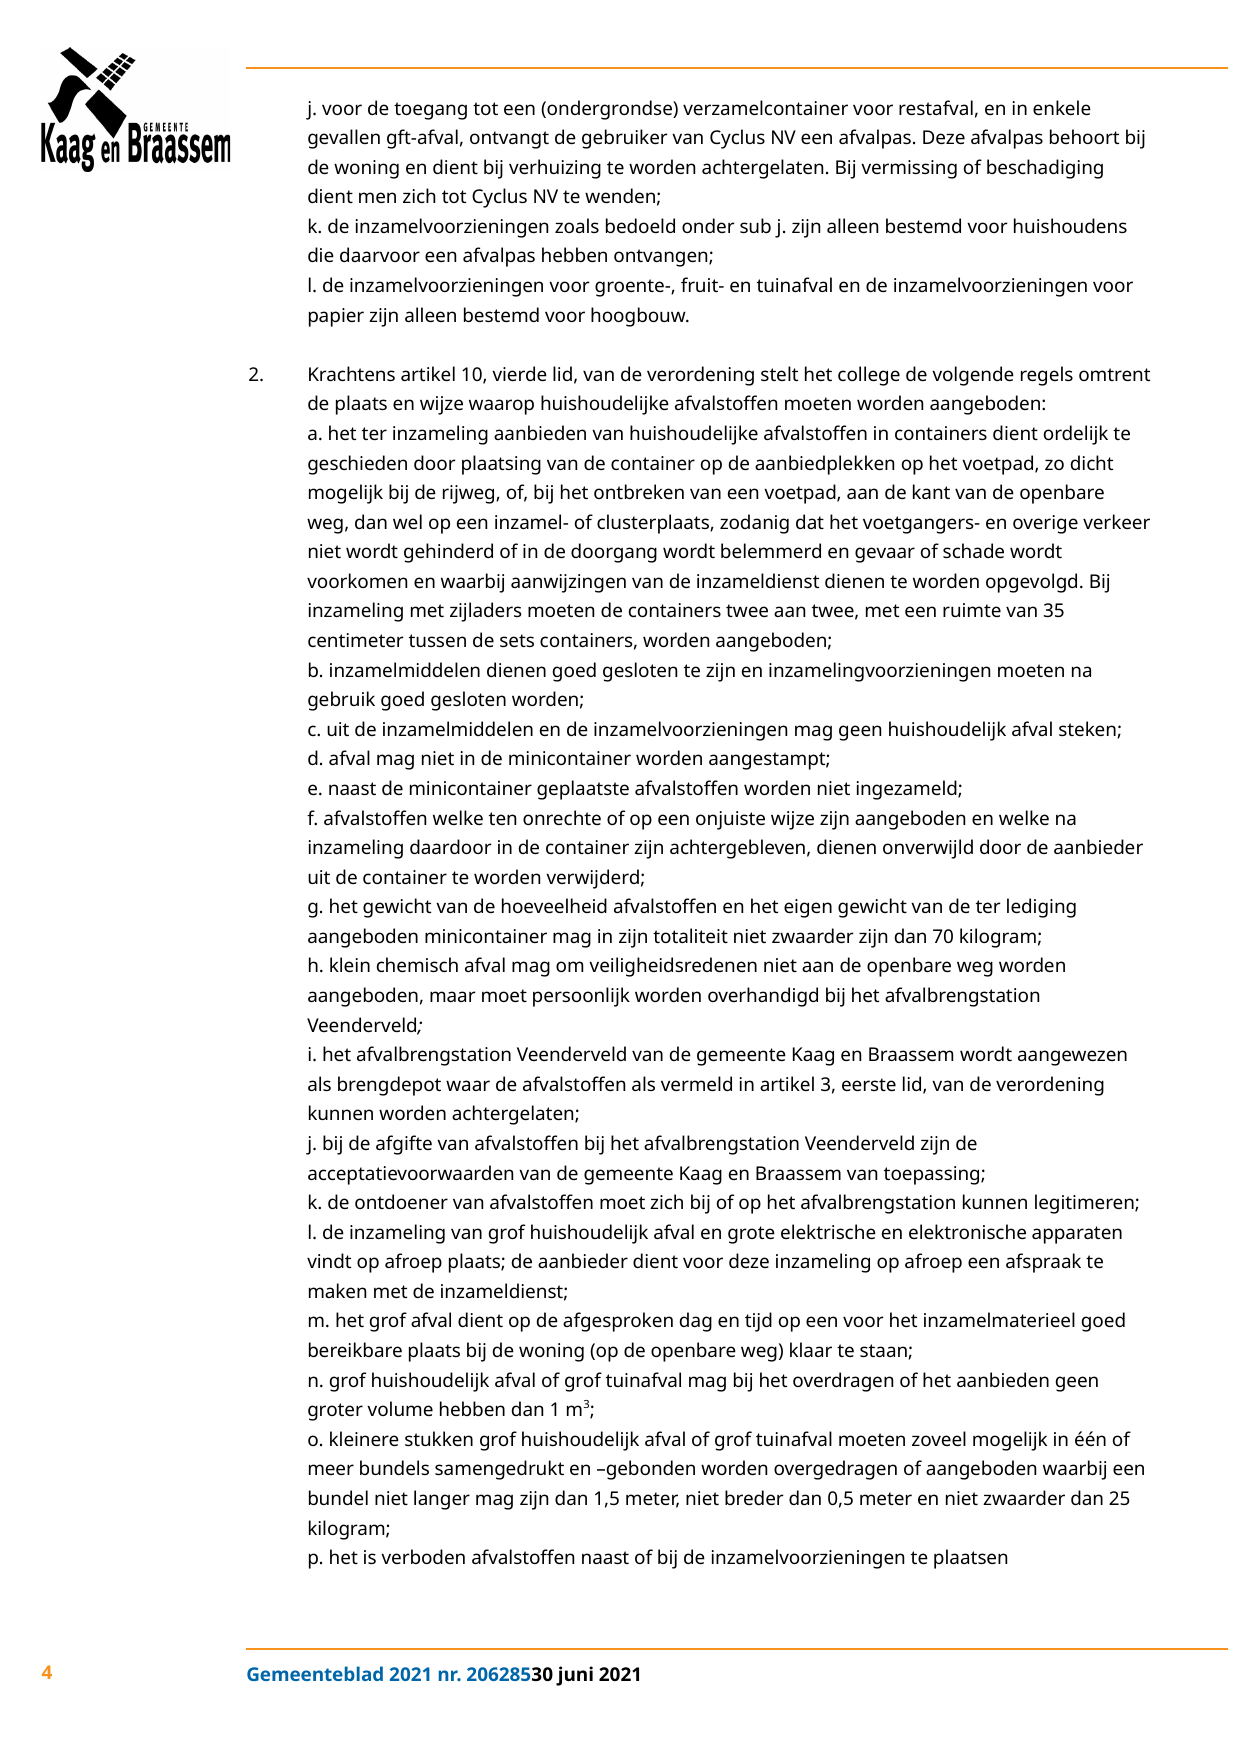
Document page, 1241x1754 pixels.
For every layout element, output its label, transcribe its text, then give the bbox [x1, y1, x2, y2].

list n. grof huishoudelijk afval of grof tuinafval mag bij het overdragen of het aanbieden geen groter volume hebben dan 1 m3; [248, 1367, 1152, 1422]
list o. kleinere stukken grof huishoudelijk afval of grof tuinafval moeten zoveel mogelijk in één of meer bundels samengedrukt en –gebonden worden overgedragen of aangeboden waarbij een bundel niet langer mag zijn dan 1,5 meter, niet breder dan 0,5 meter en niet zwaarder dan 25 kilogram; [248, 1426, 1152, 1541]
list i. het afvalbrengstation Veenderveld van de gemeente Kaag en Braassem wordt aangewezen als brengdepot waar de afvalstoffen als vermeld in artikel 3, eerste lid, van de verordening kunnen worden achtergelaten; [248, 1041, 1152, 1126]
list b. inzamelmiddelen dienen goed gesloten te zijn en inzamelingvoorzieningen moeten na gebruik goed gesloten worden; [248, 657, 1152, 712]
list m. het grof afval dient op de afgesproken dag en tijd op een voor het inzamelmaterieel goed bereikbare plaats bij de woning (op de openbare weg) klaar te staan; [248, 1308, 1152, 1363]
list Krachtens artikel 10, vierde lid, van de verordening stelt het college de volgende regels omtrent de plaats en wijze waarop huishoudelijke afvalstoffen moeten worden aangeboden: [248, 361, 1152, 416]
list d. afval mag niet in de minicontainer worden aangestampt; [248, 746, 1152, 771]
list k. de inzamelvoorzieningen zoals bedoeld onder sub j. zijn alleen bestemd voor huishoudens die daarvoor een afvalpas hebben ontvangen; [248, 213, 1152, 268]
list l. de inzameling van grof huishoudelijk afval en grote elektrische en elektronische apparaten vindt op afroep plaats; de aanbieder dient voor deze inzameling op afroep een afspraak te maken met de inzameldienst; [248, 1219, 1152, 1304]
picture [41, 47, 231, 172]
list l. de inzamelvoorzieningen voor groente-, fruit- en tuinafval en de inzamelvoorzieningen voor papier zijn alleen bestemd voor hoogbouw. [248, 272, 1152, 328]
list a. het ter inzameling aanbieden van huishoudelijke afvalstoffen in containers dient ordelijk te geschieden door plaatsing van de container op de aanbiedplekken op het voetpad, zo dicht mogelijk bij de rijweg, of, bij het ontbreken van een voetpad, aan de kant van de openbare weg, dan wel op een inzamel- of clusterplaats, zodanig dat het voetgangers- en overige verkeer niet wordt gehinderd of in de doorgang wordt belemmerd en gevaar of schade wordt voorkomen en waarbij aanwijzingen van de inzameldienst dienen te worden opgevolgd. Bij inzameling met zijladers moeten de containers twee aan twee, met een ruimte van 35 centimeter tussen de sets containers, worden aangeboden; [248, 420, 1152, 653]
list j. voor de toegang tot een (ondergrondse) verzamelcontainer voor restafval, en in enkele gevallen gft-afval, ontvangt de gebruiker van Cyclus NV een afvalpas. Deze afvalpas behoort bij de woning en dient bij verhuizing te worden achtergelaten. Bij vermissing of beschadiging dient men zich tot Cyclus NV te wenden; [248, 95, 1152, 209]
list p. het is verboden afvalstoffen naast of bij de inzamelvoorzieningen te plaatsen [248, 1544, 1152, 1570]
list g. het gewicht van de hoeveelheid afvalstoffen en het eigen gewicht van de ter lediging aangeboden minicontainer mag in zijn totaliteit niet zwaarder zijn dan 70 kilogram; [248, 893, 1152, 949]
list j. bij de afgifte van afvalstoffen bij het afvalbrengstation Veenderveld zijn de acceptatievoorwaarden van de gemeente Kaag en Braassem van toepassing; [248, 1130, 1152, 1186]
list f. afvalstoffen welke ten onrechte of op een onjuiste wijze zijn aangeboden en welke na inzameling daardoor in de container zijn achtergebleven, dienen onverwijld door de aanbieder uit de container te worden verwijderd; [248, 805, 1152, 890]
list k. de ontdoener van afvalstoffen moet zich bij of op het afvalbrengstation kunnen legitimeren; [248, 1189, 1152, 1215]
list c. uit de inzamelmiddelen en de inzamelvoorzieningen mag geen huishoudelijk afval steken; [248, 716, 1152, 742]
list e. naast de minicontainer geplaatste afvalstoffen worden niet ingezameld; [248, 775, 1152, 801]
list h. klein chemisch afval mag om veiligheidsredenen niet aan de openbare weg worden aangeboden, maar moet persoonlijk worden overhandigd bij het afvalbrengstation Veenderveld; [248, 953, 1152, 1038]
